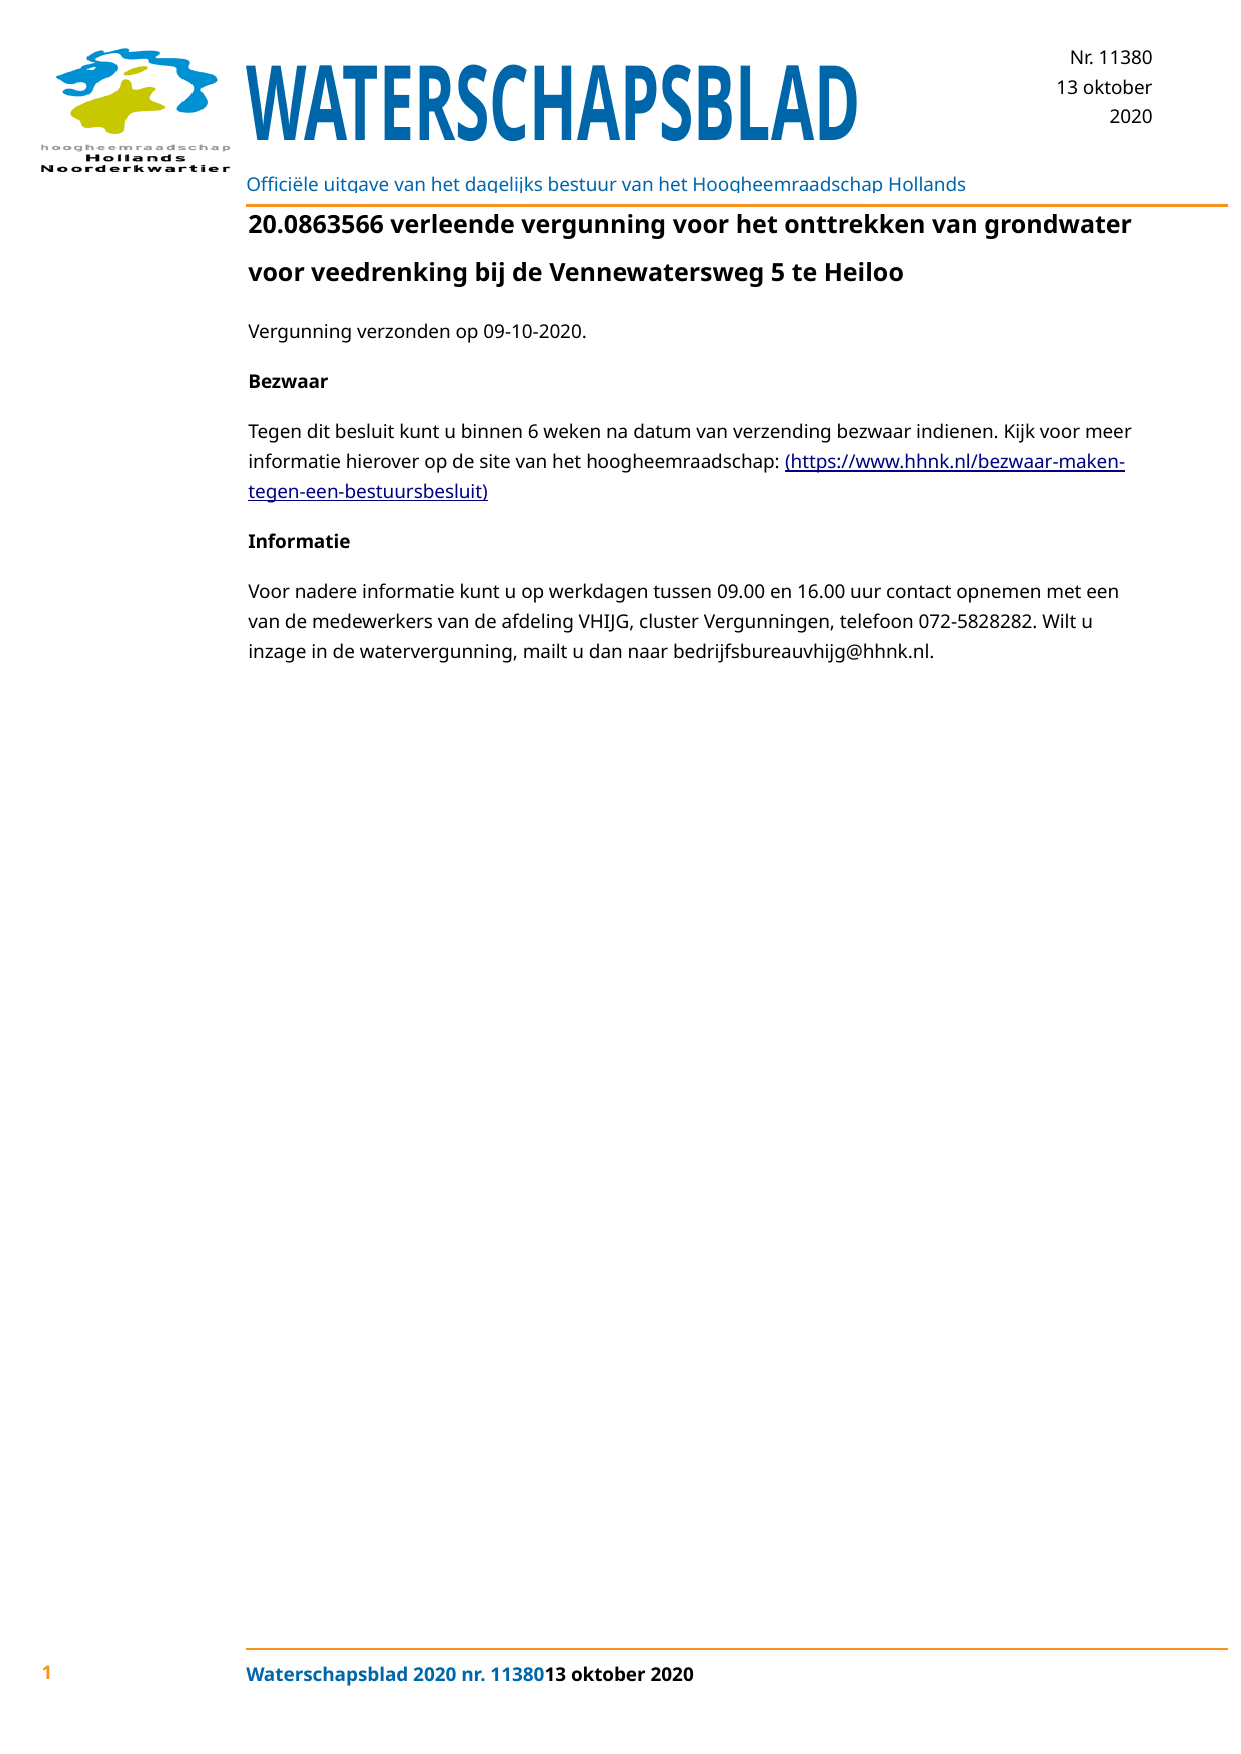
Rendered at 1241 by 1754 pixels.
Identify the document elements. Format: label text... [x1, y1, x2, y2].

text Bezwaar [248, 368, 1152, 394]
text Vergunning verzonden op 09-10-2020. [248, 318, 1152, 344]
text Tegen dit besluit kunt u binnen 6 weken na datum van verzending bezwaar indienen. Kijk voor meer informatie hierover op de site van het hoogheemraadschap: (https://www.hhnk.nl/bezwaar-maken-tegen-een-bestuursbesluit) [248, 419, 1152, 504]
text Informatie [248, 528, 1152, 554]
text Voor nadere informatie kunt u op werkdagen tussen 09.00 en 16.00 uur contact opnemen met een van de medewerkers van de afdeling VHIJG, cluster Vergunningen, telefoon 072-5828282. Wilt u inzage in de watervergunning, mailt u dan naar bedrijfsbureauvhijg@hhnk.nl. [248, 579, 1152, 664]
picture [41, 47, 231, 172]
text 20.0863566 verleende vergunning voor het onttrekken van grondwater voor veedrenking bij de Vennewatersweg 5 te Heiloo [248, 207, 1152, 288]
